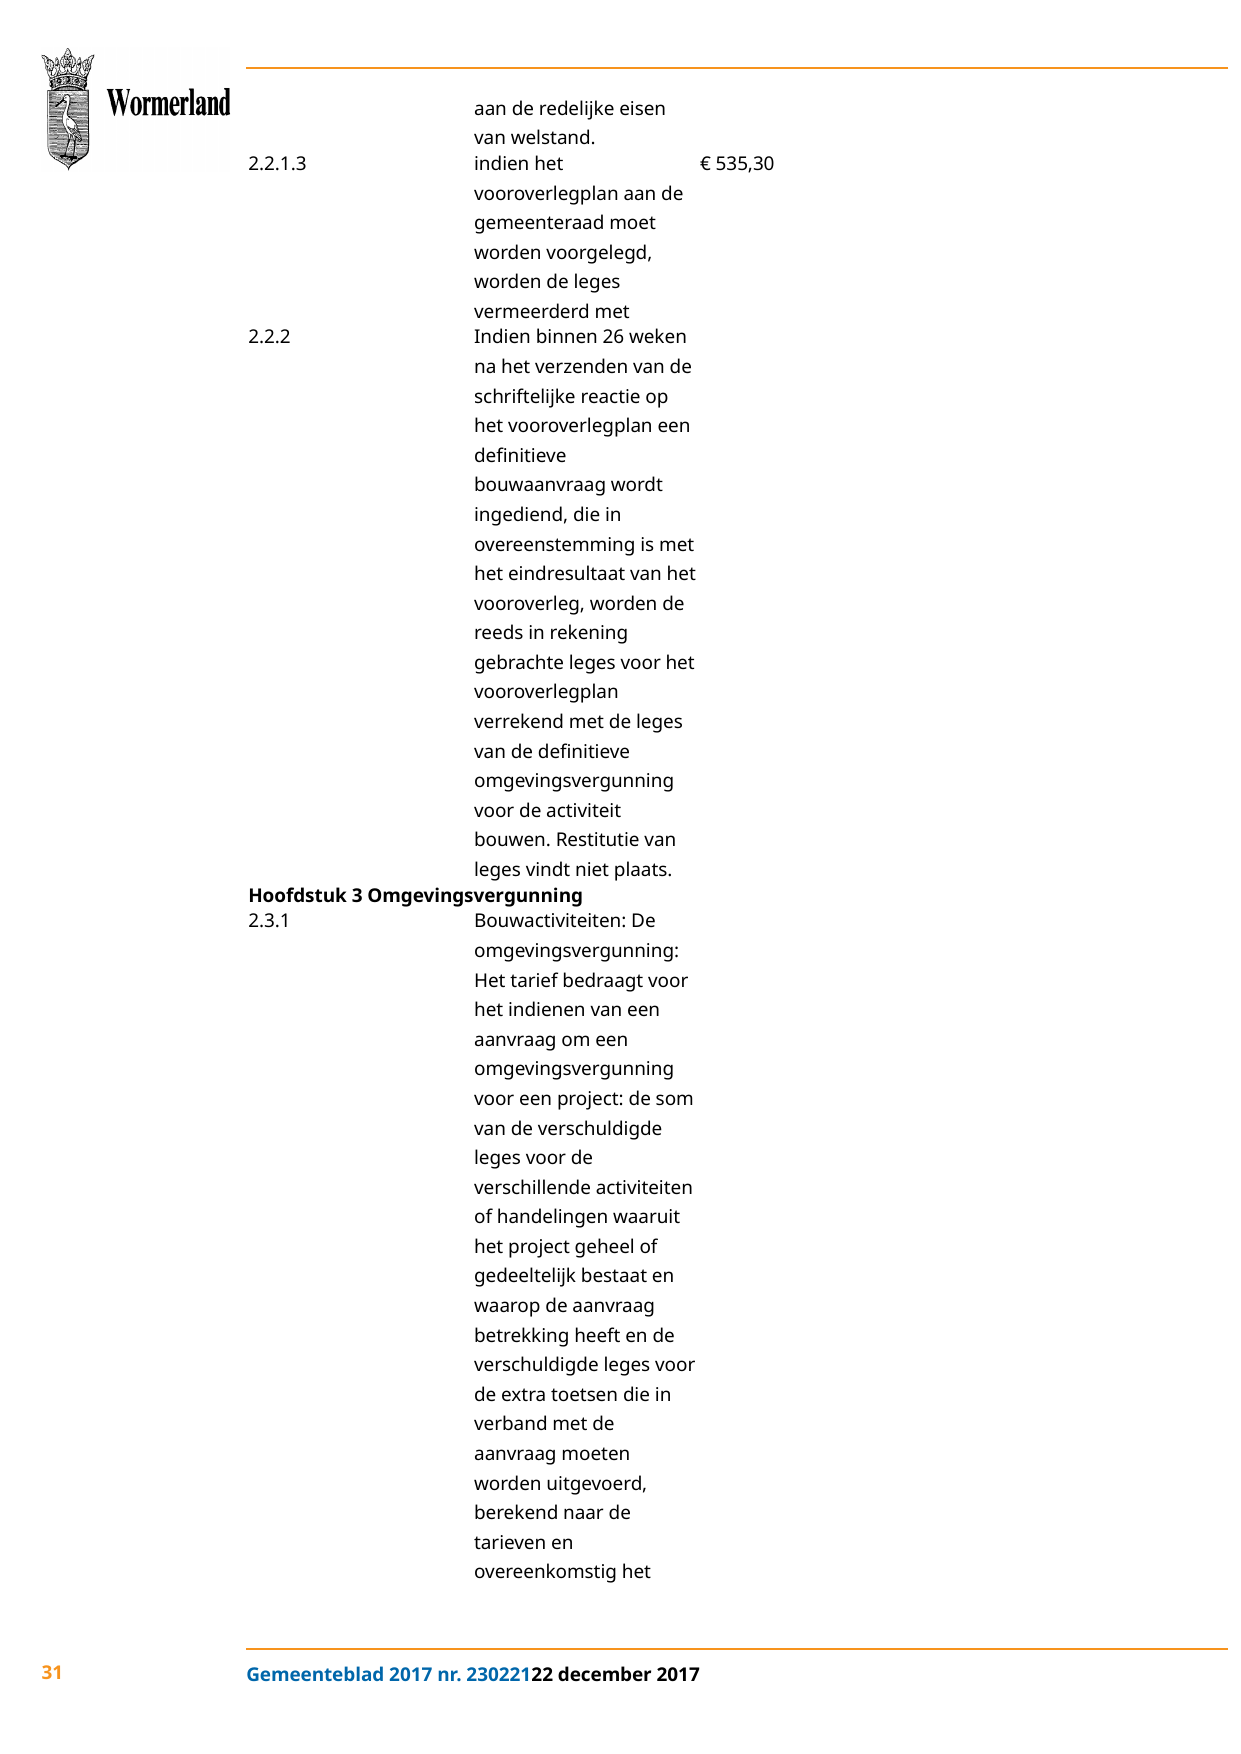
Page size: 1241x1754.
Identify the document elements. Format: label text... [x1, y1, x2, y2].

table_cell [248, 95, 474, 150]
table_cell [700, 95, 926, 150]
table_cell 2.3.1 [248, 908, 474, 1584]
picture [41, 47, 231, 172]
table_cell Indien binnen 26 weken na het verzenden van de schriftelijke reactie op het vooroverlegplan een definitieve bouwaanvraag wordt ingediend, die in overeenstemming is met het eindresultaat van het vooroverleg, worden de reeds in rekening gebrachte leges voor het vooroverlegplan verrekend met de leges van de definitieve omgevingsvergunning voor de activiteit bouwen. Restitutie van leges vindt niet plaats. [474, 324, 700, 882]
table_cell [700, 908, 926, 1584]
table_cell [700, 324, 926, 882]
table_cell € 535,30 [700, 150, 926, 324]
table_cell [926, 95, 1152, 150]
table_cell [926, 324, 1152, 882]
table_cell 2.2.1.3 [248, 150, 474, 324]
table_cell 2.2.2 [248, 324, 474, 882]
table_cell Bouwactiviteiten: De omgevingsvergunning: Het tarief bedraagt voor het indienen van een aanvraag om een omgevingsvergunning voor een project: de som van de verschuldigde leges voor de verschillende activiteiten of handelingen waaruit het project geheel of gedeeltelijk bestaat en waarop de aanvraag betrekking heeft en de verschuldigde leges voor de extra toetsen die in verband met de aanvraag moeten worden uitgevoerd, berekend naar de tarieven en overeenkomstig het [474, 908, 700, 1584]
table_cell aan de redelijke eisen van welstand. [474, 95, 700, 150]
table_cell Hoofdstuk 3 Omgevingsvergunning [248, 882, 1152, 908]
table_cell [926, 150, 1152, 324]
table_cell indien het vooroverlegplan aan de gemeenteraad moet worden voorgelegd, worden de leges vermeerderd met [474, 150, 700, 324]
table_cell [926, 908, 1152, 1584]
